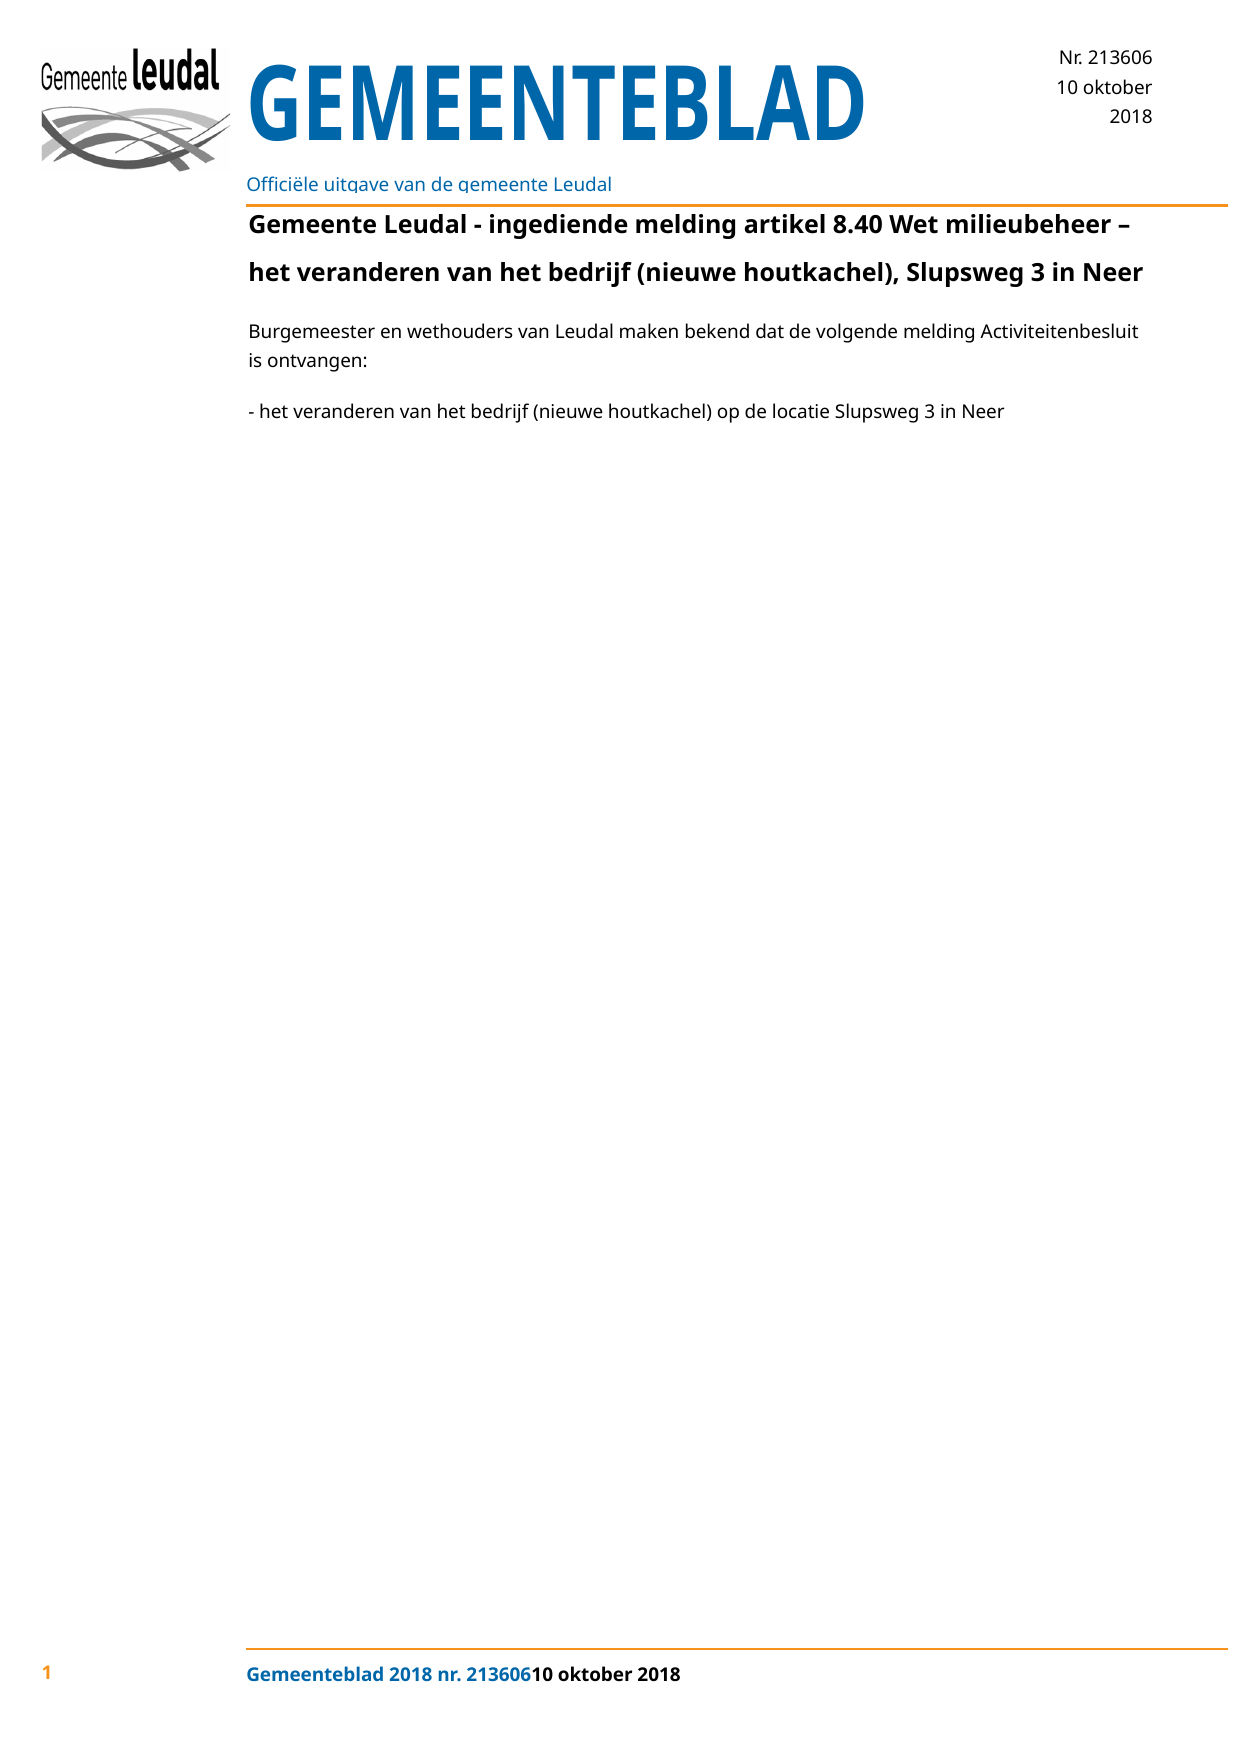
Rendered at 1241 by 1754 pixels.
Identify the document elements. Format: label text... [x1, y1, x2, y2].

text Gemeente Leudal - ingediende melding artikel 8.40 Wet milieubeheer – het veranderen van het bedrijf (nieuwe houtkachel), Slupsweg 3 in Neer [248, 207, 1152, 288]
text Burgemeester en wethouders van Leudal maken bekend dat de volgende melding Activiteitenbesluit is ontvangen: [248, 318, 1152, 373]
picture [41, 47, 231, 172]
text - het veranderen van het bedrijf (nieuwe houtkachel) op de locatie Slupsweg 3 in Neer [248, 398, 1152, 424]
